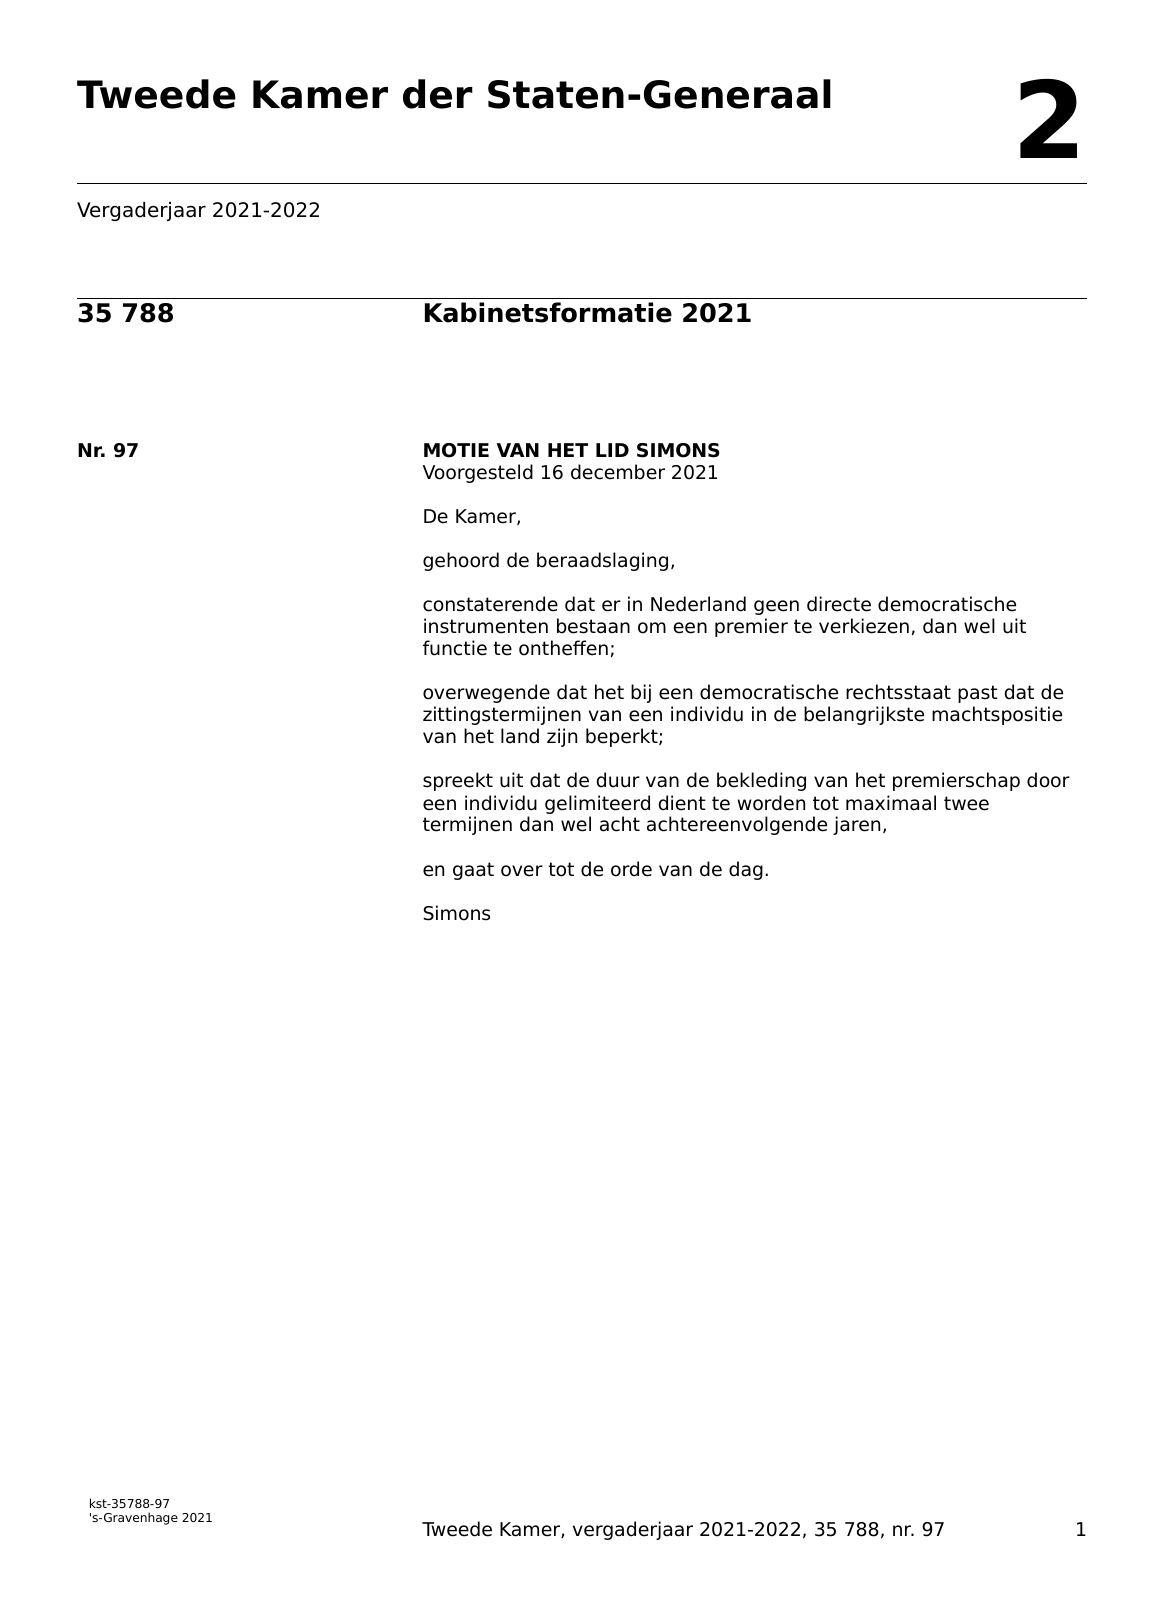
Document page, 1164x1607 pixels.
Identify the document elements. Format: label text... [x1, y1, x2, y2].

text Simons [422, 903, 1087, 925]
table_cell Vergaderjaar 2021-2022 [77, 184, 1087, 298]
text Voorgesteld 16 december 2021 [422, 462, 1087, 484]
text De Kamer, [422, 506, 1087, 528]
text constaterende dat er in Nederland geen directe democratische instrumenten bestaan om een premier te verkiezen, dan wel uit functie te ontheffen; [422, 594, 1087, 660]
table_header 2 [886, 59, 1087, 183]
text overwegende dat het bij een democratische rechtsstaat past dat de zittingstermijnen van een individu in de belangrijkste machtspositie van het land zijn beperkt; [422, 682, 1087, 748]
text spreekt uit dat de duur van de bekleding van het premierschap door een individu gelimiteerd dient te worden tot maximaal twee termijnen dan wel acht achtereenvolgende jaren, [422, 770, 1087, 836]
subtitle Nr. 97 MOTIE VAN HET LID SIMONS [77, 440, 1087, 462]
text en gaat over tot de orde van de dag. [422, 858, 1087, 881]
table_header Tweede Kamer der Staten-Generaal [77, 59, 886, 183]
subtitle 35 788 Kabinetsformatie 2021 [77, 299, 1087, 329]
text gehoord de beraadslaging, [422, 550, 1087, 572]
text 's-Gravenhage 2021 [88, 1511, 323, 1525]
text kst-35788-97 [88, 1497, 323, 1511]
